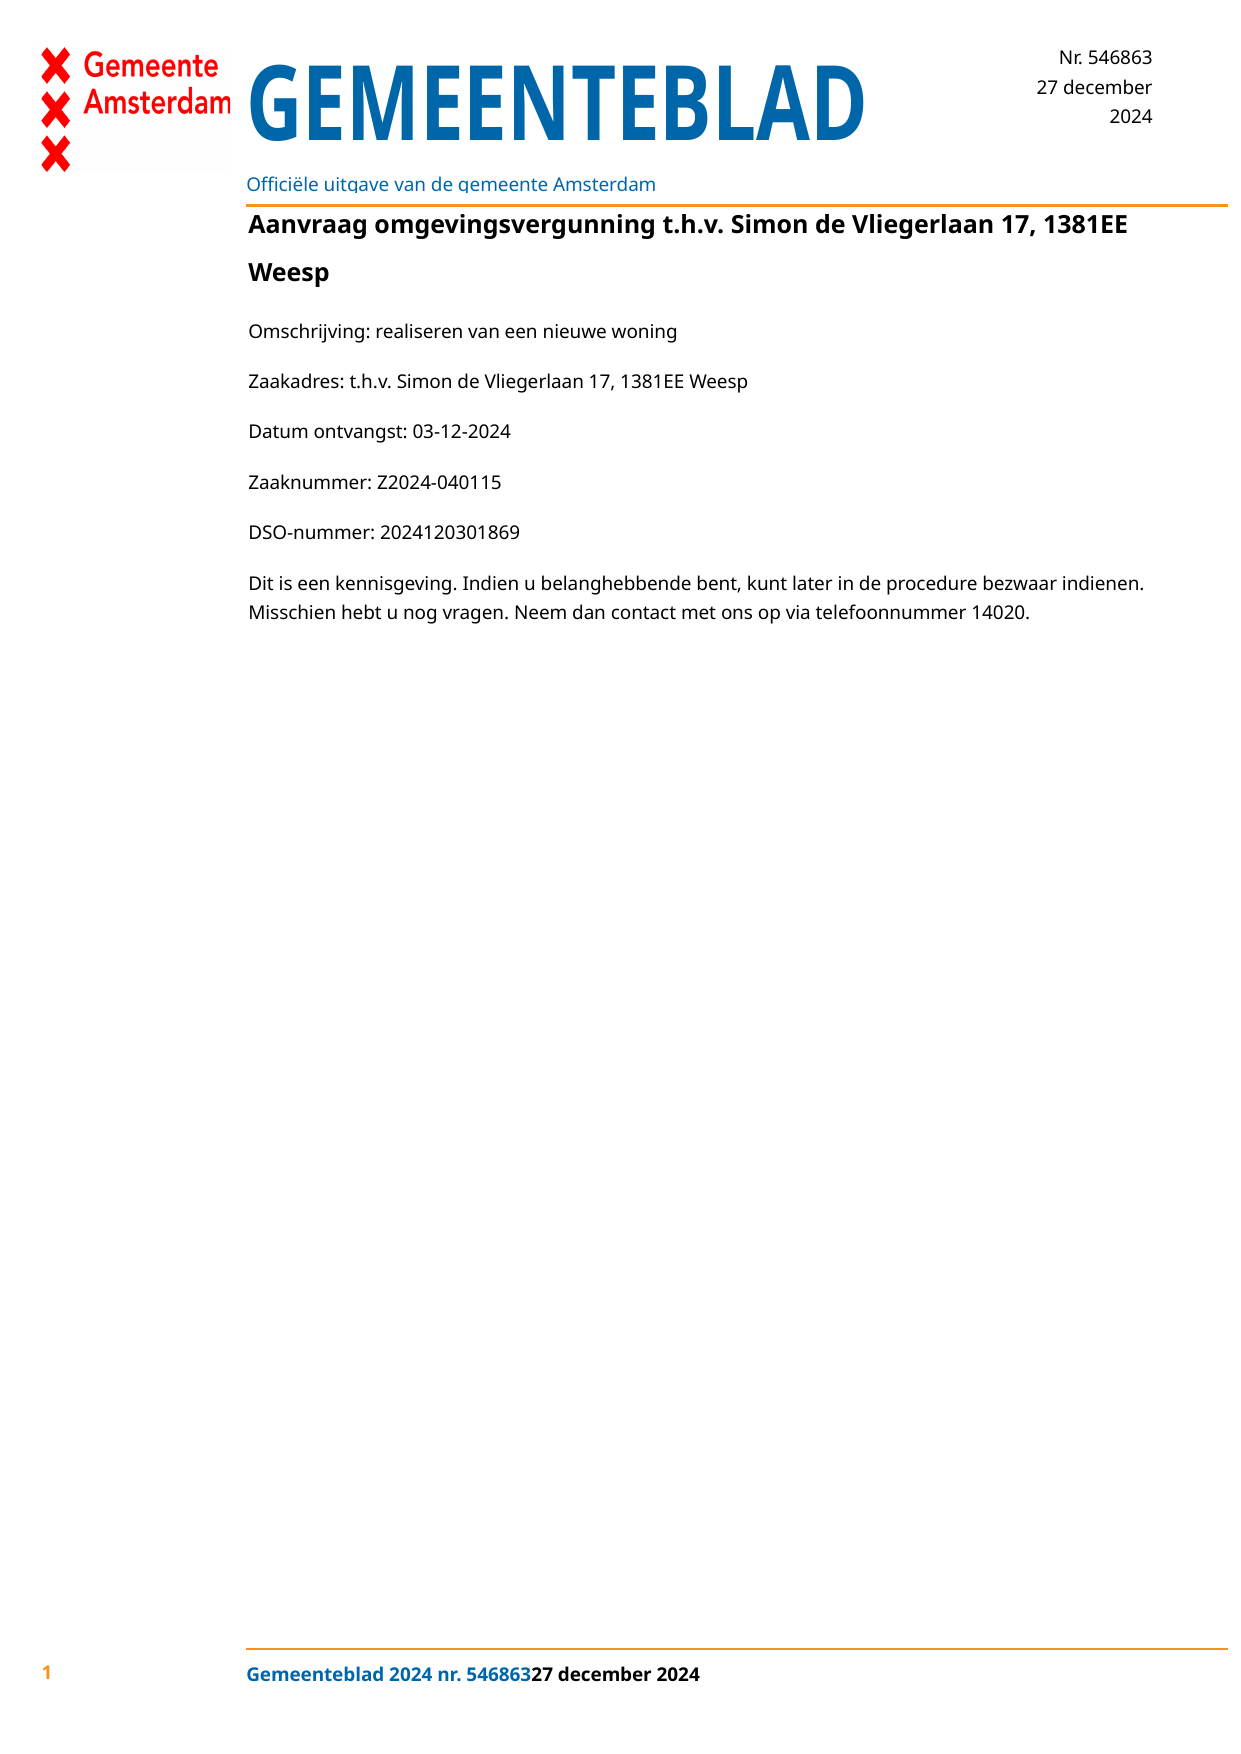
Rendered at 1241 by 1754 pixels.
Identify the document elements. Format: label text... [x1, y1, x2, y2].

text Datum ontvangst: 03-12-2024 [248, 419, 1152, 444]
text Dit is een kennisgeving. Indien u belanghebbende bent, kunt later in de procedure bezwaar indienen. Misschien hebt u nog vragen. Neem dan contact met ons op via telefoonnummer 14020. [248, 570, 1152, 625]
picture [41, 47, 231, 172]
text Aanvraag omgevingsvergunning t.h.v. Simon de Vliegerlaan 17, 1381EE Weesp [248, 207, 1152, 288]
text DSO-nummer: 2024120301869 [248, 519, 1152, 545]
text Zaakadres: t.h.v. Simon de Vliegerlaan 17, 1381EE Weesp [248, 368, 1152, 394]
text Omschrijving: realiseren van een nieuwe woning [248, 318, 1152, 344]
text Zaaknummer: Z2024-040115 [248, 469, 1152, 495]
